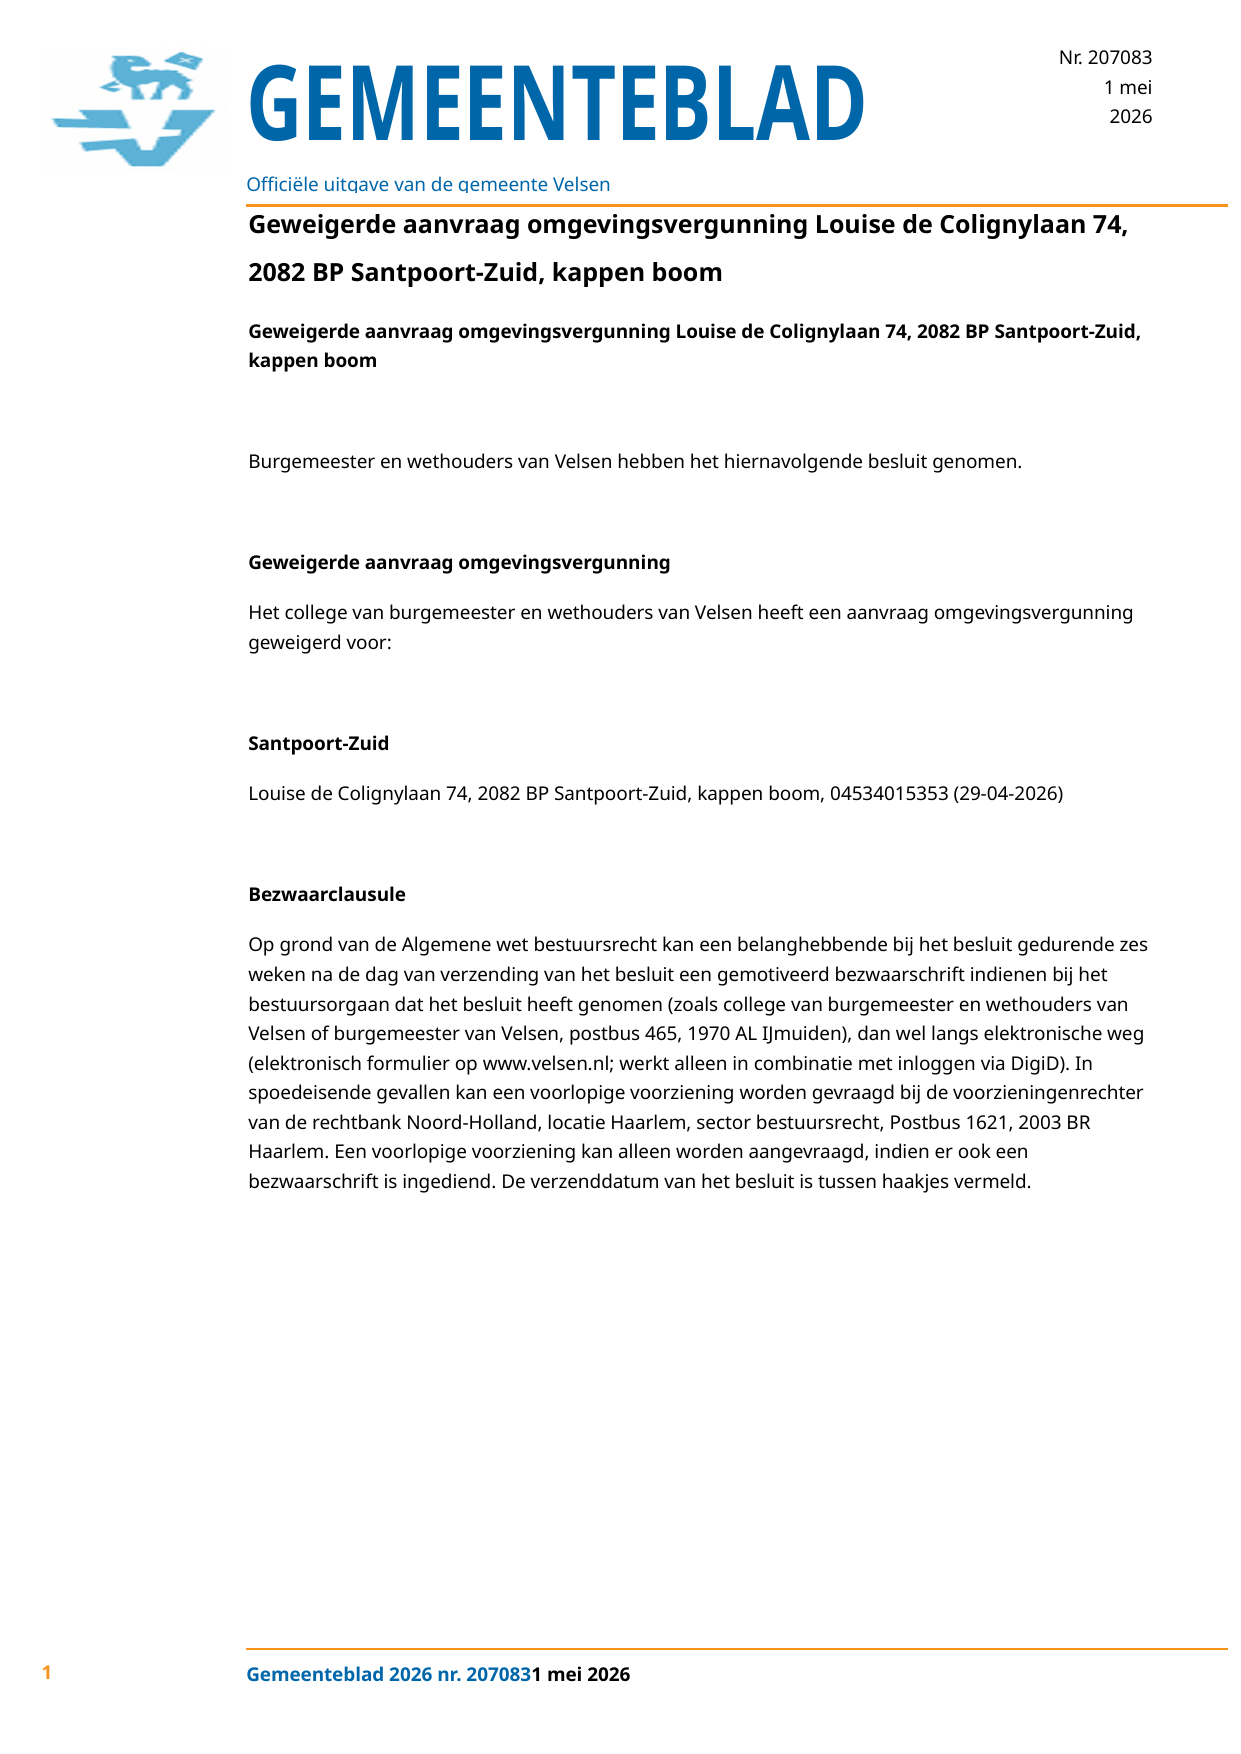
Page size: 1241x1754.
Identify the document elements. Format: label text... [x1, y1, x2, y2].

text Op grond van de Algemene wet bestuursrecht kan een belanghebbende bij het besluit gedurende zes weken na de dag van verzending van het besluit een gemotiveerd bezwaarschrift indienen bij het bestuursorgaan dat het besluit heeft genomen (zoals college van burgemeester en wethouders van Velsen of burgemeester van Velsen, postbus 465, 1970 AL IJmuiden), dan wel langs elektronische weg (elektronisch formulier op www.velsen.nl; werkt alleen in combinatie met inloggen via DigiD). In spoedeisende gevallen kan een voorlopige voorziening worden gevraagd bij de voorzieningenrechter van de rechtbank Noord-Holland, locatie Haarlem, sector bestuursrecht, Postbus 1621, 2003 BR Haarlem. Een voorlopige voorziening kan alleen worden aangevraagd, indien er ook een bezwaarschrift is ingediend. De verzenddatum van het besluit is tussen haakjes vermeld. [248, 932, 1152, 1194]
text Louise de Colignylaan 74, 2082 BP Santpoort-Zuid, kappen boom, 04534015353 (29-04-2026) [248, 780, 1152, 806]
text Het college van burgemeester en wethouders van Velsen heeft een aanvraag omgevingsvergunning geweigerd voor: [248, 599, 1152, 655]
text Geweigerde aanvraag omgevingsvergunning Louise de Colignylaan 74, 2082 BP Santpoort-Zuid, kappen boom [248, 318, 1152, 373]
picture [41, 47, 231, 172]
text Geweigerde aanvraag omgevingsvergunning Louise de Colignylaan 74, 2082 BP Santpoort-Zuid, kappen boom [248, 207, 1152, 288]
text Santpoort-Zuid [248, 730, 1152, 756]
text Bezwaarclausule [248, 881, 1152, 907]
text Geweigerde aanvraag omgevingsvergunning [248, 549, 1152, 575]
text Burgemeester en wethouders van Velsen hebben het hiernavolgende besluit genomen. [248, 448, 1152, 474]
